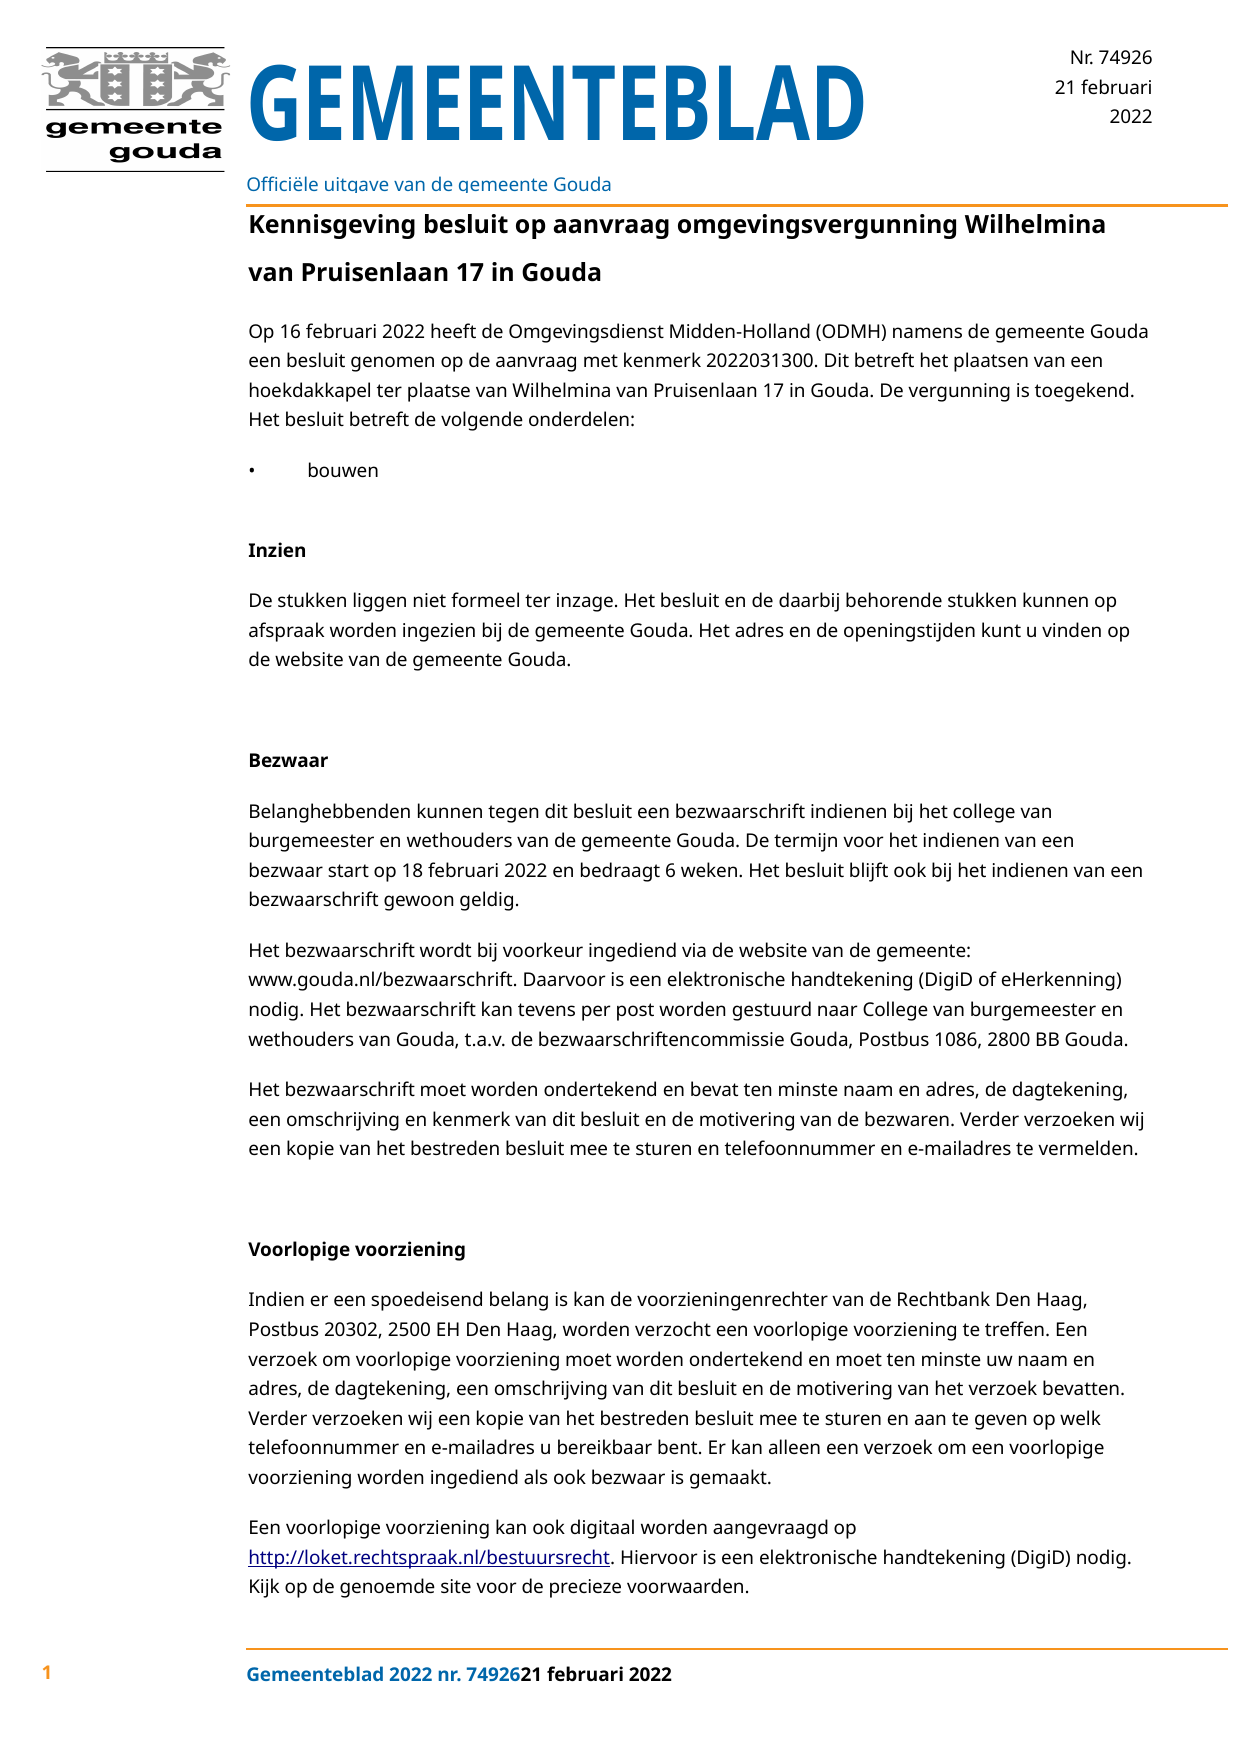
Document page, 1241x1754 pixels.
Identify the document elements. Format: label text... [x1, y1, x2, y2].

text Het bezwaarschrift wordt bij voorkeur ingediend via de website van de gemeente: www.gouda.nl/bezwaarschrift. Daarvoor is een elektronische handtekening (DigiD of eHerkenning) nodig. Het bezwaarschrift kan tevens per post worden gestuurd naar College van burgemeester en wethouders van Gouda, t.a.v. de bezwaarschriftencommissie Gouda, Postbus 1086, 2800 BB Gouda. [248, 937, 1152, 1052]
text Kennisgeving besluit op aanvraag omgevingsvergunning Wilhelmina van Pruisenlaan 17 in Gouda [248, 207, 1152, 288]
text Een voorlopige voorziening kan ook digitaal worden aangevraagd op http://loket.rechtspraak.nl/bestuursrecht. Hiervoor is een elektronische handtekening (DigiD) nodig. Kijk op de genoemde site voor de precieze voorwaarden. [248, 1514, 1152, 1599]
list bouwen [248, 457, 1152, 483]
text De stukken liggen niet formeel ter inzage. Het besluit en de daarbij behorende stukken kunnen op afspraak worden ingezien bij de gemeente Gouda. Het adres en de openingstijden kunt u vinden op de website van de gemeente Gouda. [248, 587, 1152, 672]
text Op 16 februari 2022 heeft de Omgevingsdienst Midden-Holland (ODMH) namens de gemeente Gouda een besluit genomen op de aanvraag met kenmerk 2022031300. Dit betreft het plaatsen van een hoekdakkapel ter plaatse van Wilhelmina van Pruisenlaan 17 in Gouda. De vergunning is toegekend. Het besluit betreft de volgende onderdelen: [248, 318, 1152, 432]
text Voorlopige voorziening [248, 1236, 1152, 1262]
text Indien er een spoedeisend belang is kan de voorzieningenrechter van de Rechtbank Den Haag, Postbus 20302, 2500 EH Den Haag, worden verzocht een voorlopige voorziening te treffen. Een verzoek om voorlopige voorziening moet worden ondertekend en moet ten minste uw naam en adres, de dagtekening, een omschrijving van dit besluit en de motivering van het verzoek bevatten. Verder verzoeken wij een kopie van het bestreden besluit mee te sturen en aan te geven op welk telefoonnummer en e-mailadres u bereikbaar bent. Er kan alleen een verzoek om een voorlopige voorziening worden ingediend als ook bezwaar is gemaakt. [248, 1287, 1152, 1490]
picture [41, 47, 231, 172]
text Belanghebbenden kunnen tegen dit besluit een bezwaarschrift indienen bij het college van burgemeester en wethouders van de gemeente Gouda. De termijn voor het indienen van een bezwaar start op 18 februari 2022 en bedraagt 6 weken. Het besluit blijft ook bij het indienen van een bezwaarschrift gewoon geldig. [248, 798, 1152, 912]
text Bezwaar [248, 747, 1152, 773]
text Inzien [248, 537, 1152, 563]
text Het bezwaarschrift moet worden ondertekend en bevat ten minste naam en adres, de dagtekening, een omschrijving en kenmerk van dit besluit en de motivering van de bezwaren. Verder verzoeken wij een kopie van het bestreden besluit mee te sturen en telefoonnummer en e-mailadres te vermelden. [248, 1076, 1152, 1161]
